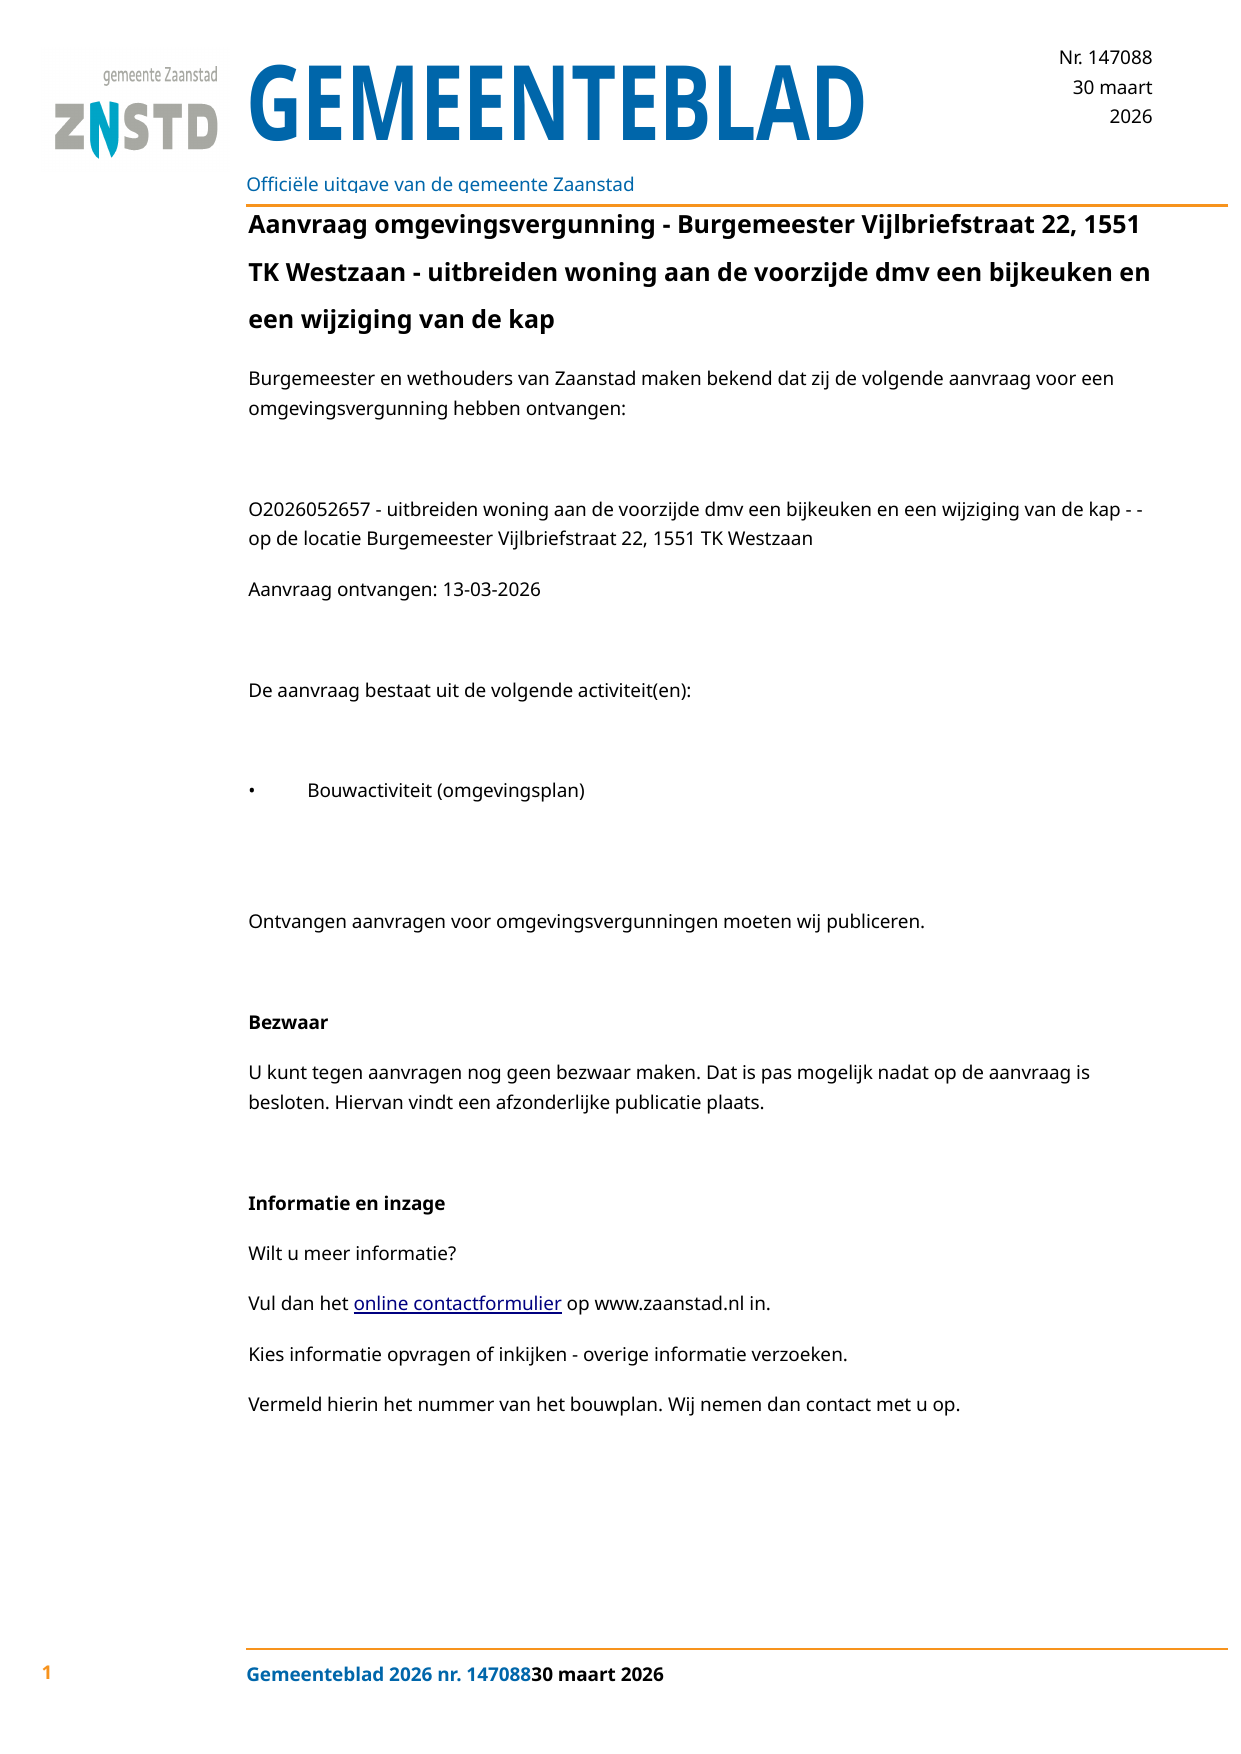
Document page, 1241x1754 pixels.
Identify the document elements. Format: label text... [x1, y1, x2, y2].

text Burgemeester en wethouders van Zaanstad maken bekend dat zij de volgende aanvraag voor een omgevingsvergunning hebben ontvangen: [248, 366, 1152, 421]
text Vermeld hierin het nummer van het bouwplan. Wij nemen dan contact met u op. [248, 1391, 1152, 1417]
picture [41, 47, 231, 172]
list Bouwactiviteit (omgevingsplan) [248, 778, 1152, 803]
text Informatie en inzage [248, 1190, 1152, 1215]
text Kies informatie opvragen of inkijken - overige informatie verzoeken. [248, 1341, 1152, 1367]
text De aanvraag bestaat uit de volgende activiteit(en): [248, 677, 1152, 702]
text Aanvraag omgevingsvergunning - Burgemeester Vijlbriefstraat 22, 1551 TK Westzaan - uitbreiden woning aan de voorzijde dmv een bijkeuken en een wijziging van de kap [248, 207, 1152, 336]
text Ontvangen aanvragen voor omgevingsvergunningen moeten wij publiceren. [248, 908, 1152, 934]
text Aanvraag ontvangen: 13-03-2026 [248, 576, 1152, 602]
text Vul dan het online contactformulier op www.zaanstad.nl in. [248, 1291, 1152, 1316]
text Wilt u meer informatie? [248, 1240, 1152, 1266]
text U kunt tegen aanvragen nog geen bezwaar maken. Dat is pas mogelijk nadat op de aanvraag is besloten. Hiervan vindt een afzonderlijke publicatie plaats. [248, 1059, 1152, 1114]
text O2026052657 - uitbreiden woning aan de voorzijde dmv een bijkeuken en een wijziging van de kap - - op de locatie Burgemeester Vijlbriefstraat 22, 1551 TK Westzaan [248, 496, 1152, 551]
text Bezwaar [248, 1009, 1152, 1034]
